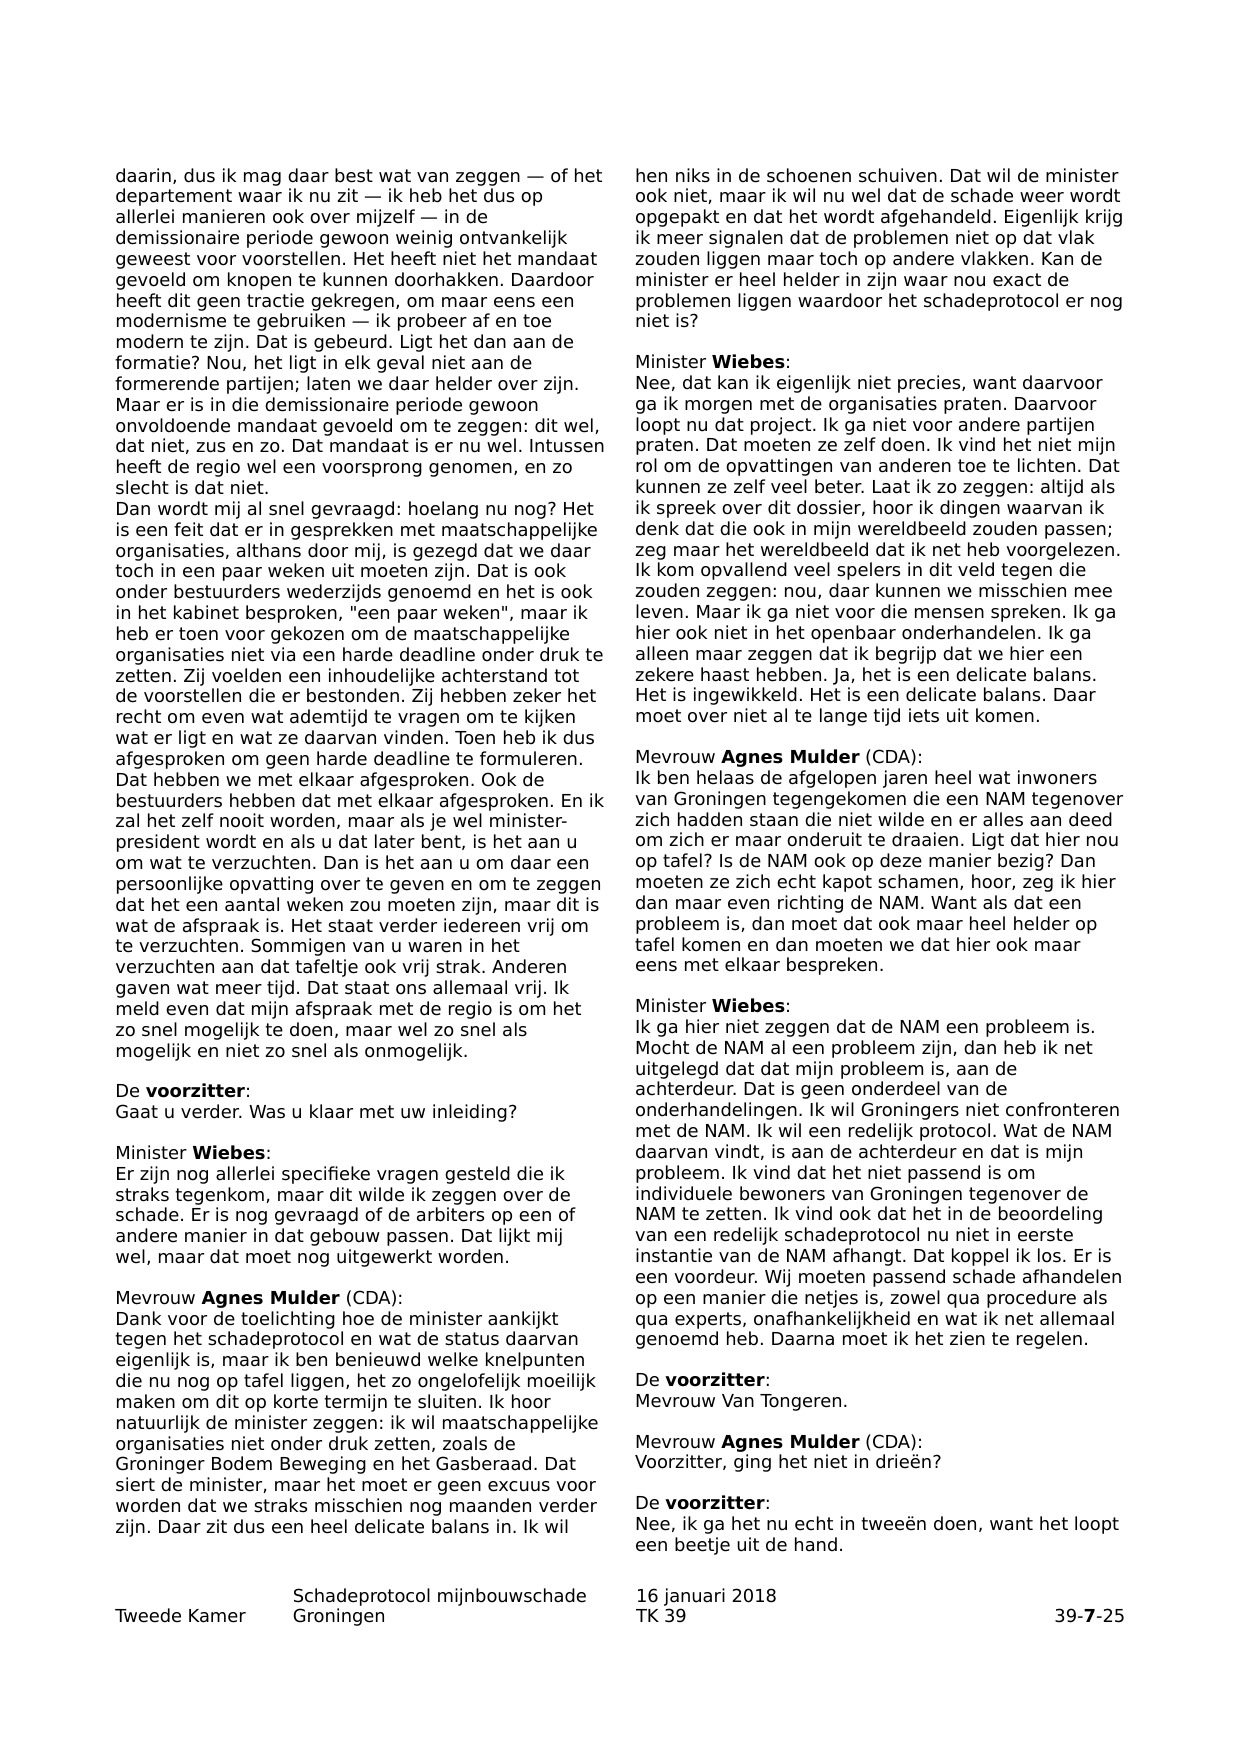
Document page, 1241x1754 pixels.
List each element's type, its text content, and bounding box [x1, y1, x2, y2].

text Nee, dat kan ik eigenlijk niet precies, want daarvoor ga ik morgen met de organisaties praten. Daarvoor loopt nu dat project. Ik ga niet voor andere partijen praten. Dat moeten ze zelf doen. Ik vind het niet mijn rol om de opvattingen van anderen toe te lichten. Dat kunnen ze zelf veel beter. Laat ik zo zeggen: altijd als ik spreek over dit dossier, hoor ik dingen waarvan ik denk dat die ook in mijn wereldbeeld zouden passen; zeg maar het wereldbeeld dat ik net heb voorgelezen. Ik kom opvallend veel spelers in dit veld tegen die zouden zeggen: nou, daar kunnen we misschien mee leven. Maar ik ga niet voor die mensen spreken. Ik ga hier ook niet in het openbaar onderhandelen. Ik ga alleen maar zeggen dat ik begrijp dat we hier een zekere haast hebben. Ja, het is een delicate balans. Het is ingewikkeld. Het is een delicate balans. Daar moet over niet al te lange tijd iets uit komen. [635, 373, 1125, 727]
text Dank voor de toelichting hoe de minister aankijkt tegen het schadeprotocol en wat de status daarvan eigenlijk is, maar ik ben benieuwd welke knelpunten die nu nog op tafel liggen, het zo ongelofelijk moeilijk maken om dit op korte termijn te sluiten. Ik hoor natuurlijk de minister zeggen: ik wil maatschappelijke organisaties niet onder druk zetten, zoals de Groninger Bodem Beweging en het Gasberaad. Dat siert de minister, maar het moet er geen excuus voor worden dat we straks misschien nog maanden verder zijn. Daar zit dus een heel delicate balans in. Ik wil [115, 1308, 605, 1537]
text Nee, ik ga het nu echt in tweeën doen, want het loopt een beetje uit de hand. [635, 1514, 1125, 1556]
text Voorzitter, ging het niet in drieën? [635, 1452, 1125, 1473]
text Ik ben helaas de afgelopen jaren heel wat inwoners van Groningen tegengekomen die een NAM tegenover zich hadden staan die niet wilde en er alles aan deed om zich er maar onderuit te draaien. Ligt dat hier nou op tafel? Is de NAM ook op deze manier bezig? Dan moeten ze zich echt kapot schamen, hoor, zeg ik hier dan maar even richting de NAM. Want als dat een probleem is, dan moet dat ook maar heel helder op tafel komen en dan moeten we dat hier ook maar eens met elkaar bespreken. [635, 768, 1125, 976]
text daarin, dus ik mag daar best wat van zeggen — of het departement waar ik nu zit — ik heb het dus op allerlei manieren ook over mijzelf — in de demissionaire periode gewoon weinig ontvankelijk geweest voor voorstellen. Het heeft niet het mandaat gevoeld om knopen te kunnen doorhakken. Daardoor heeft dit geen tractie gekregen, om maar eens een modernisme te gebruiken — ik probeer af en toe modern te zijn. Dat is gebeurd. Ligt het dan aan de formatie? Nou, het ligt in elk geval niet aan de formerende partijen; laten we daar helder over zijn. Maar er is in die demissionaire periode gewoon onvoldoende mandaat gevoeld om te zeggen: dit wel, dat niet, zus en zo. Dat mandaat is er nu wel. Intussen heeft de regio wel een voorsprong genomen, en zo slecht is dat niet. [115, 165, 605, 499]
text De voorzitter: [115, 1081, 605, 1102]
text Minister Wiebes: [635, 352, 1125, 373]
text Mevrouw Agnes Mulder (CDA): [635, 1432, 1125, 1452]
text Mevrouw Van Tongeren. [635, 1391, 1125, 1412]
text Gaat u verder. Was u klaar met uw inleiding? [115, 1102, 605, 1123]
text Mevrouw Agnes Mulder (CDA): [635, 747, 1125, 768]
text Minister Wiebes: [115, 1143, 605, 1163]
text Er zijn nog allerlei specifieke vragen gesteld die ik straks tegenkom, maar dit wilde ik zeggen over de schade. Er is nog gevraagd of de arbiters op een of andere manier in dat gebouw passen. Dat lijkt mij wel, maar dat moet nog uitgewerkt worden. [115, 1163, 605, 1268]
text hen niks in de schoenen schuiven. Dat wil de minister ook niet, maar ik wil nu wel dat de schade weer wordt opgepakt en dat het wordt afgehandeld. Eigenlijk krijg ik meer signalen dat de problemen niet op dat vlak zouden liggen maar toch op andere vlakken. Kan de minister er heel helder in zijn waar nou exact de problemen liggen waardoor het schadeprotocol er nog niet is? [635, 165, 1125, 332]
text De voorzitter: [635, 1493, 1125, 1514]
text Ik ga hier niet zeggen dat de NAM een probleem is. Mocht de NAM al een probleem zijn, dan heb ik net uitgelegd dat dat mijn probleem is, aan de achterdeur. Dat is geen onderdeel van de onderhandelingen. Ik wil Groningers niet confronteren met de NAM. Ik wil een redelijk protocol. Wat de NAM daarvan vindt, is aan de achterdeur en dat is mijn probleem. Ik vind dat het niet passend is om individuele bewoners van Groningen tegenover de NAM te zetten. Ik vind ook dat het in de beoordeling van een redelijk schadeprotocol nu niet in eerste instantie van de NAM afhangt. Dat koppel ik los. Er is een voordeur. Wij moeten passend schade afhandelen op een manier die netjes is, zowel qua procedure als qua experts, onafhankelijkheid en wat ik net allemaal genoemd heb. Daarna moet ik het zien te regelen. [635, 1017, 1125, 1350]
text De voorzitter: [635, 1370, 1125, 1391]
text Minister Wiebes: [635, 996, 1125, 1017]
text Dan wordt mij al snel gevraagd: hoelang nu nog? Het is een feit dat er in gesprekken met maatschappelijke organisaties, althans door mij, is gezegd dat we daar toch in een paar weken uit moeten zijn. Dat is ook onder bestuurders wederzijds genoemd en het is ook in het kabinet besproken, "een paar weken", maar ik heb er toen voor gekozen om de maatschappelijke organisaties niet via een harde deadline onder druk te zetten. Zij voelden een inhoudelijke achterstand tot de voorstellen die er bestonden. Zij hebben zeker het recht om even wat ademtijd te vragen om te kijken wat er ligt en wat ze daarvan vinden. Toen heb ik dus afgesproken om geen harde deadline te formuleren. Dat hebben we met elkaar afgesproken. Ook de bestuurders hebben dat met elkaar afgesproken. En ik zal het zelf nooit worden, maar als je wel minister-president wordt en als u dat later bent, is het aan u om wat te verzuchten. Dan is het aan u om daar een persoonlijke opvatting over te geven en om te zeggen dat het een aantal weken zou moeten zijn, maar dit is wat de afspraak is. Het staat verder iedereen vrij om te verzuchten. Sommigen van u waren in het verzuchten aan dat tafeltje ook vrij strak. Anderen gaven wat meer tijd. Dat staat ons allemaal vrij. Ik meld even dat mijn afspraak met de regio is om het zo snel mogelijk te doen, maar wel zo snel als mogelijk en niet zo snel als onmogelijk. [115, 499, 605, 1061]
text Mevrouw Agnes Mulder (CDA): [115, 1288, 605, 1308]
